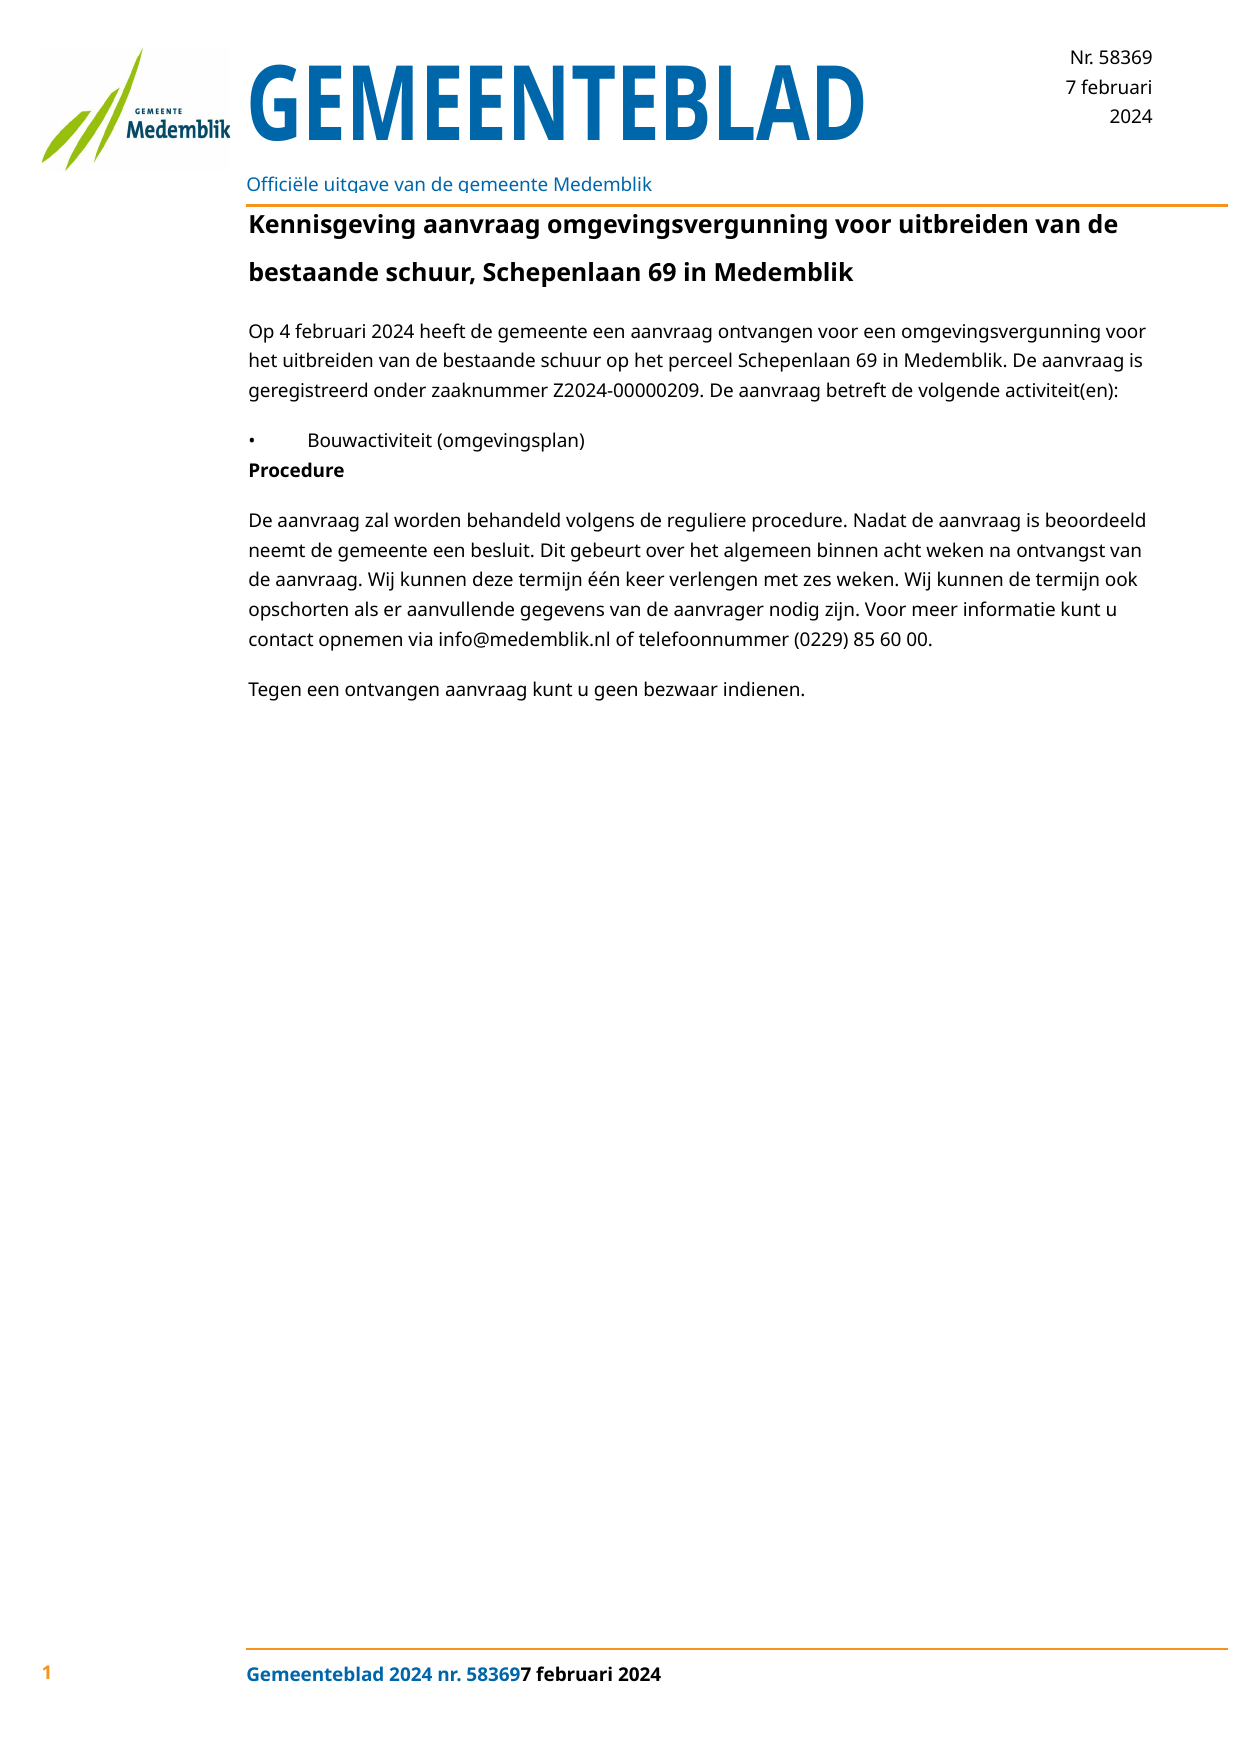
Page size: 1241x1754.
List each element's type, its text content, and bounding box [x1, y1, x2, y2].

text De aanvraag zal worden behandeld volgens de reguliere procedure. Nadat de aanvraag is beoordeeld neemt de gemeente een besluit. Dit gebeurt over het algemeen binnen acht weken na ontvangst van de aanvraag. Wij kunnen deze termijn één keer verlengen met zes weken. Wij kunnen de termijn ook opschorten als er aanvullende gegevens van de aanvrager nodig zijn. Voor meer informatie kunt u contact opnemen via info@medemblik.nl of telefoonnummer (0229) 85 60 00. [248, 507, 1152, 652]
text Op 4 februari 2024 heeft de gemeente een aanvraag ontvangen voor een omgevingsvergunning voor het uitbreiden van de bestaande schuur op het perceel Schepenlaan 69 in Medemblik. De aanvraag is geregistreerd onder zaaknummer Z2024-00000209. De aanvraag betreft de volgende activiteit(en): [248, 318, 1152, 403]
text Procedure [248, 457, 1152, 483]
text Tegen een ontvangen aanvraag kunt u geen bezwaar indienen. [248, 676, 1152, 702]
list Bouwactiviteit (omgevingsplan) [248, 427, 1152, 453]
text Kennisgeving aanvraag omgevingsvergunning voor uitbreiden van de bestaande schuur, Schepenlaan 69 in Medemblik [248, 207, 1152, 288]
picture [41, 47, 231, 172]
